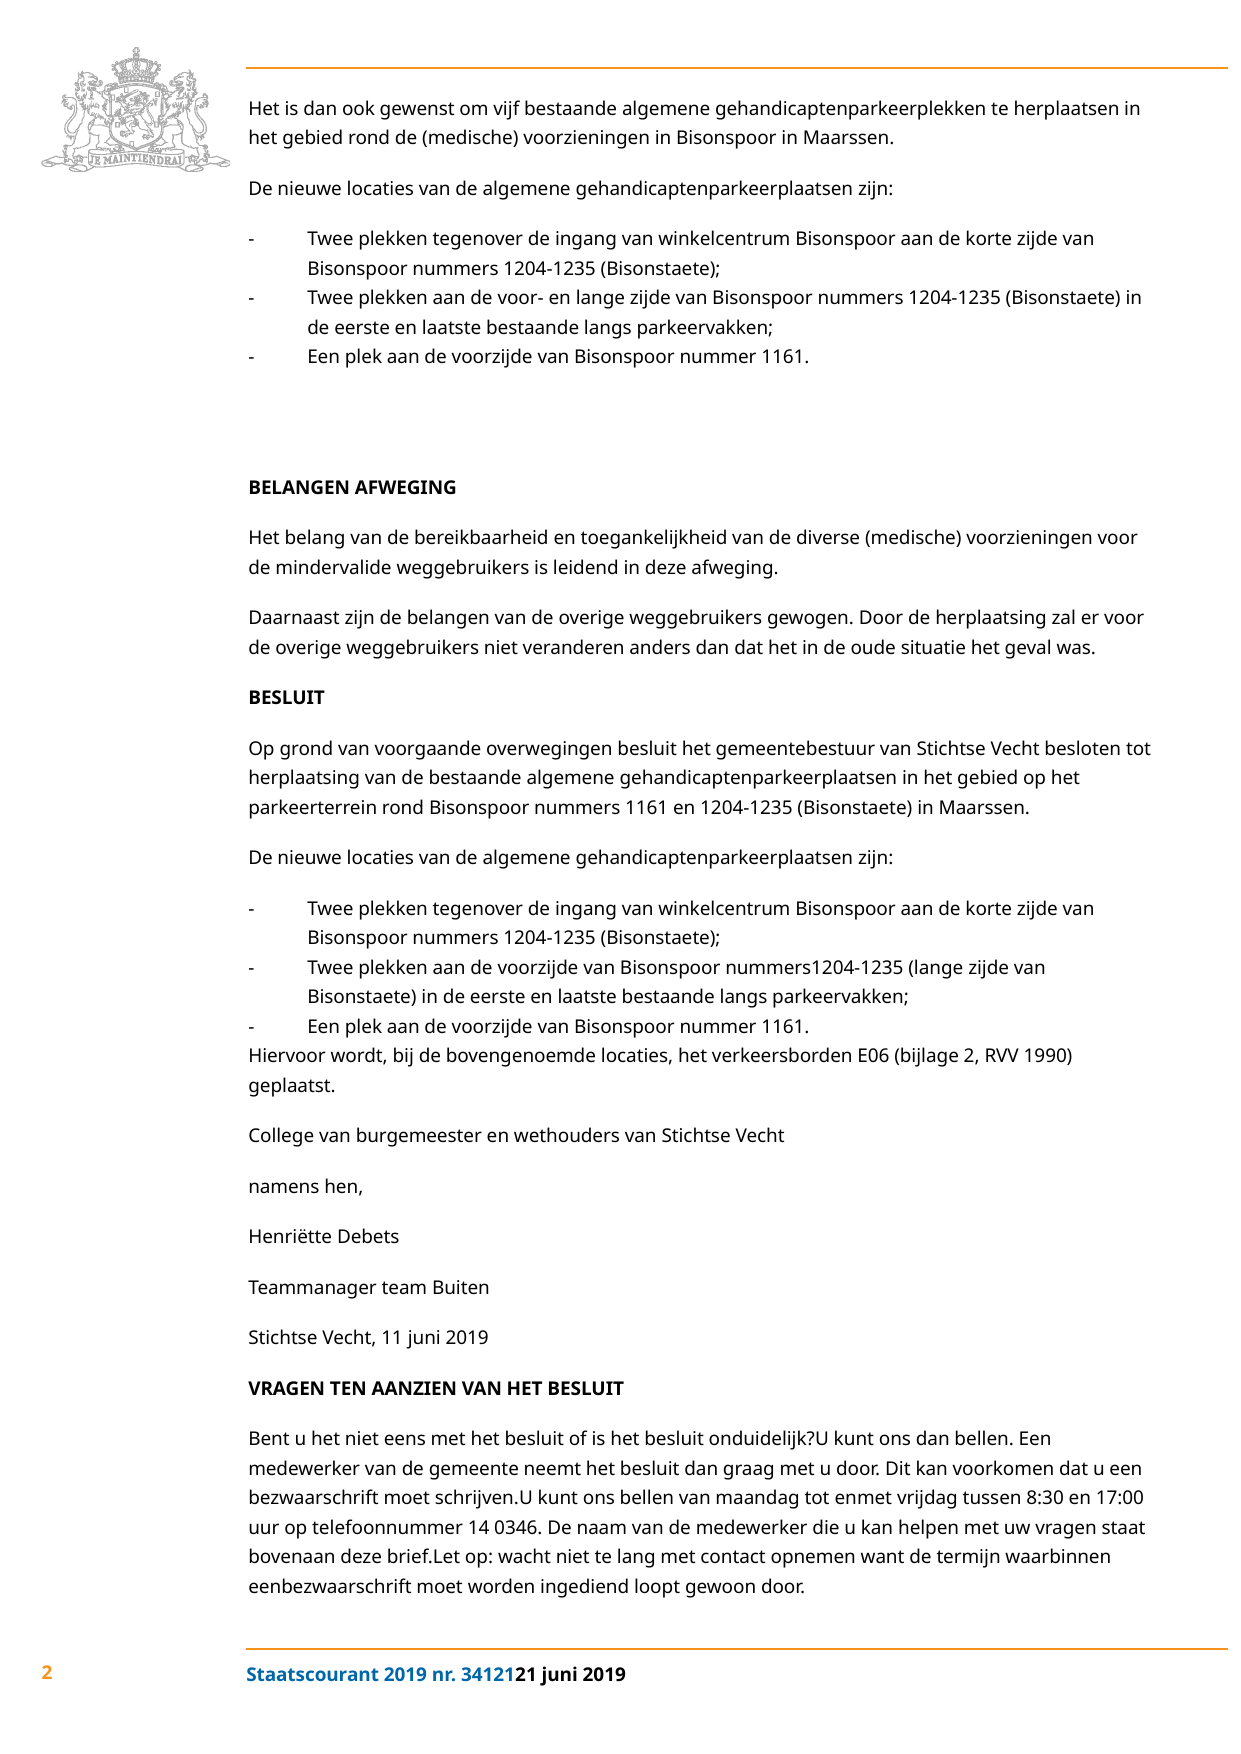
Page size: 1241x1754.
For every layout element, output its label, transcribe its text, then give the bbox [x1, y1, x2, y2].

text Op grond van voorgaande overwegingen besluit het gemeentebestuur van Stichtse Vecht besloten tot herplaatsing van de bestaande algemene gehandicaptenparkeerplaatsen in het gebied op het parkeerterrein rond Bisonspoor nummers 1161 en 1204-1235 (Bisonstaete) in Maarssen. [248, 735, 1152, 820]
text Teammanager team Buiten [248, 1274, 1152, 1300]
picture [41, 47, 231, 172]
list Twee plekken aan de voorzijde van Bisonspoor nummers1204-1235 (lange zijde van Bisonstaete) in de eerste en laatste bestaande langs parkeervakken; [248, 954, 1152, 1009]
text Het belang van de bereikbaarheid en toegankelijkheid van de diverse (medische) voorzieningen voor de mindervalide weggebruikers is leidend in deze afweging. [248, 524, 1152, 580]
text BESLUIT [248, 684, 1152, 710]
text Hiervoor wordt, bij de bovengenoemde locaties, het verkeersborden E06 (bijlage 2, RVV 1990) geplaatst. [248, 1043, 1152, 1098]
text De nieuwe locaties van de algemene gehandicaptenparkeerplaatsen zijn: [248, 175, 1152, 201]
text Stichtse Vecht, 11 juni 2019 [248, 1324, 1152, 1350]
text Bent u het niet eens met het besluit of is het besluit onduidelijk?U kunt ons dan bellen. Een medewerker van de gemeente neemt het besluit dan graag met u door. Dit kan voorkomen dat u een bezwaarschrift moet schrijven.U kunt ons bellen van maandag tot enmet vrijdag tussen 8:30 en 17:00 uur op telefoonnummer 14 0346. De naam van de medewerker die u kan helpen met uw vragen staat bovenaan deze brief.Let op: wacht niet te lang met contact opnemen want de termijn waarbinnen eenbezwaarschrift moet worden ingediend loopt gewoon door. [248, 1425, 1152, 1599]
list Een plek aan de voorzijde van Bisonspoor nummer 1161. [248, 1013, 1152, 1039]
text De nieuwe locaties van de algemene gehandicaptenparkeerplaatsen zijn: [248, 844, 1152, 870]
text Het is dan ook gewenst om vijf bestaande algemene gehandicaptenparkeerplekken te herplaatsen in het gebied rond de (medische) voorzieningen in Bisonspoor in Maarssen. [248, 95, 1152, 150]
list Twee plekken tegenover de ingang van winkelcentrum Bisonspoor aan de korte zijde van Bisonspoor nummers 1204-1235 (Bisonstaete); [248, 225, 1152, 281]
list Twee plekken aan de voor- en lange zijde van Bisonspoor nummers 1204-1235 (Bisonstaete) in de eerste en laatste bestaande langs parkeervakken; [248, 284, 1152, 340]
text namens hen, [248, 1173, 1152, 1199]
text College van burgemeester en wethouders van Stichtse Vecht [248, 1123, 1152, 1148]
text BELANGEN AFWEGING [248, 474, 1152, 500]
text VRAGEN TEN AANZIEN VAN HET BESLUIT [248, 1375, 1152, 1401]
list Twee plekken tegenover de ingang van winkelcentrum Bisonspoor aan de korte zijde van Bisonspoor nummers 1204-1235 (Bisonstaete); [248, 895, 1152, 950]
list Een plek aan de voorzijde van Bisonspoor nummer 1161. [248, 343, 1152, 369]
text Henriëtte Debets [248, 1223, 1152, 1249]
text Daarnaast zijn de belangen van de overige weggebruikers gewogen. Door de herplaatsing zal er voor de overige weggebruikers niet veranderen anders dan dat het in de oude situatie het geval was. [248, 604, 1152, 660]
